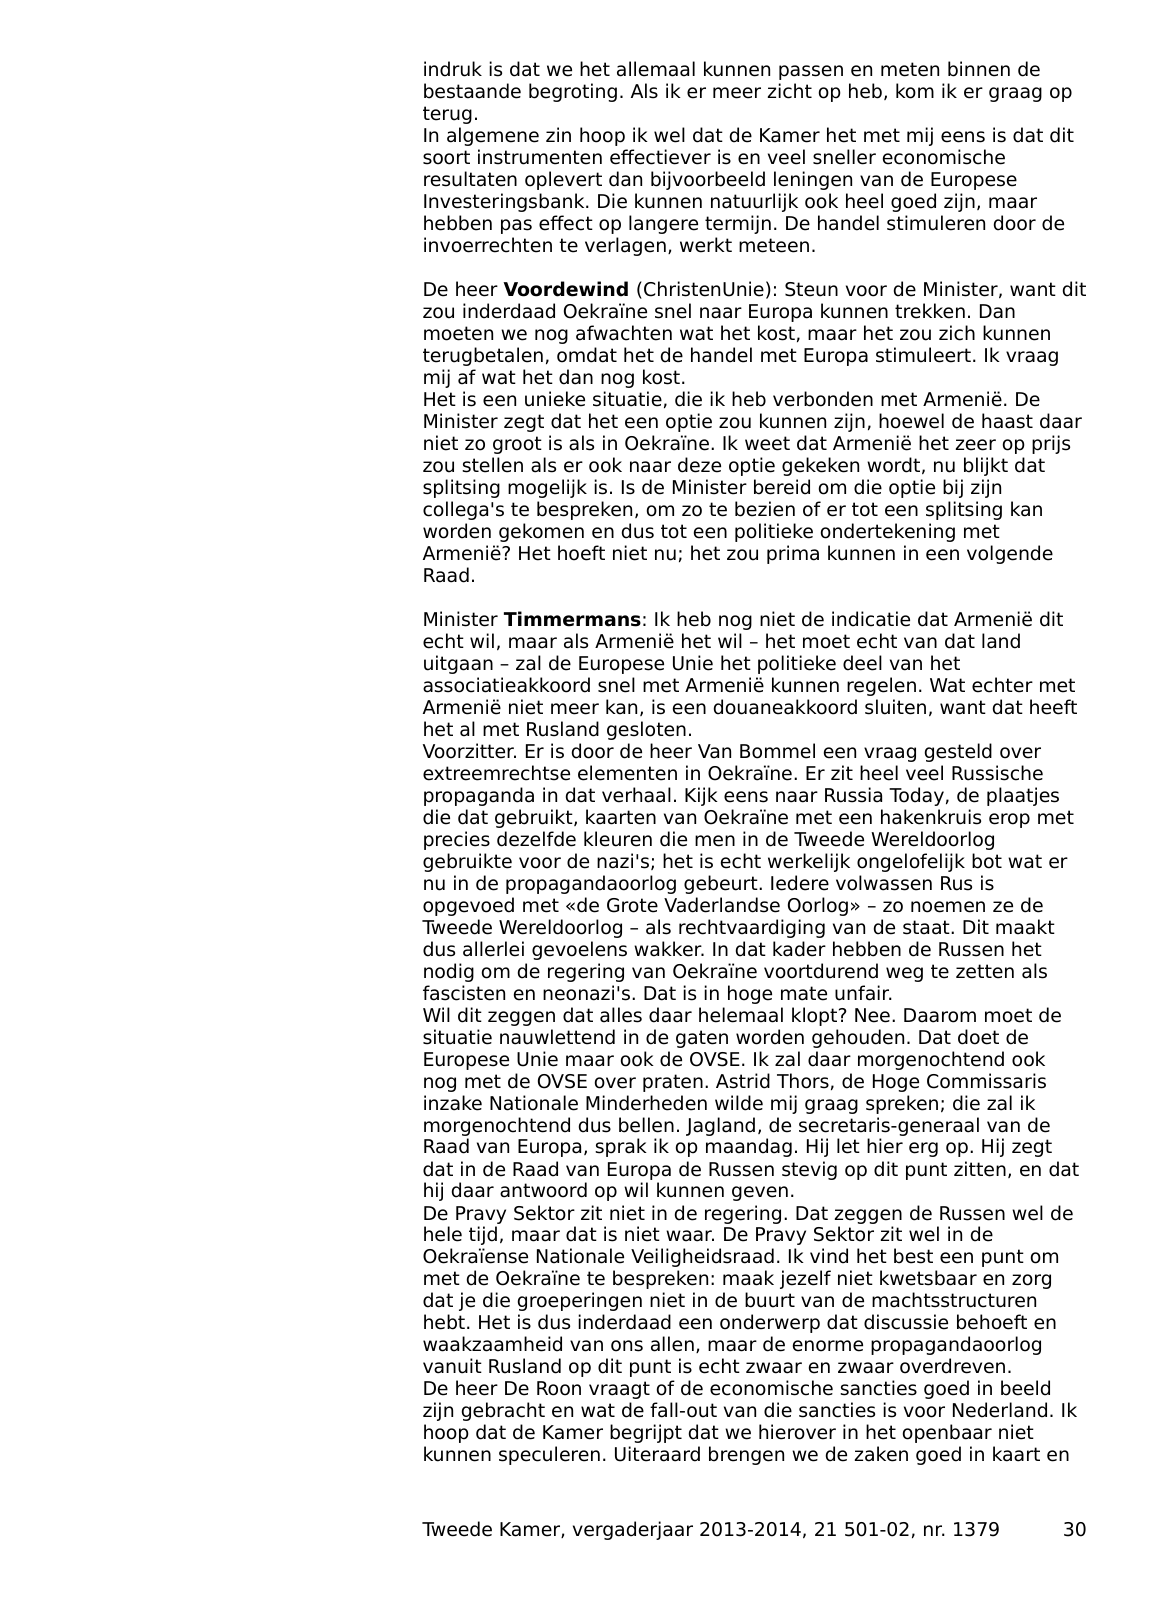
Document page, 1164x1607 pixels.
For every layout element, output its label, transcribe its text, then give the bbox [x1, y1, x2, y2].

text De Pravy Sektor zit niet in de regering. Dat zeggen de Russen wel de hele tijd, maar dat is niet waar. De Pravy Sektor zit wel in de Oekraïense Nationale Veiligheidsraad. Ik vind het best een punt om met de Oekraïne te bespreken: maak jezelf niet kwetsbaar en zorg dat je die groeperingen niet in de buurt van de machtsstructuren hebt. Het is dus inderdaad een onderwerp dat discussie behoeft en waakzaamheid van ons allen, maar de enorme propagandaoorlog vanuit Rusland op dit punt is echt zwaar en zwaar overdreven. [422, 1202, 1087, 1378]
text De heer Voordewind (ChristenUnie): Steun voor de Minister, want dit zou inderdaad Oekraïne snel naar Europa kunnen trekken. Dan moeten we nog afwachten wat het kost, maar het zou zich kunnen terugbetalen, omdat het de handel met Europa stimuleert. Ik vraag mij af wat het dan nog kost. [422, 279, 1087, 389]
text indruk is dat we het allemaal kunnen passen en meten binnen de bestaande begroting. Als ik er meer zicht op heb, kom ik er graag op terug. [422, 59, 1087, 125]
text Het is een unieke situatie, die ik heb verbonden met Armenië. De Minister zegt dat het een optie zou kunnen zijn, hoewel de haast daar niet zo groot is als in Oekraïne. Ik weet dat Armenië het zeer op prijs zou stellen als er ook naar deze optie gekeken wordt, nu blijkt dat splitsing mogelijk is. Is de Minister bereid om die optie bij zijn collega's te bespreken, om zo te bezien of er tot een splitsing kan worden gekomen en dus tot een politieke ondertekening met Armenië? Het hoeft niet nu; het zou prima kunnen in een volgende Raad. [422, 389, 1087, 587]
text Wil dit zeggen dat alles daar helemaal klopt? Nee. Daarom moet de situatie nauwlettend in de gaten worden gehouden. Dat doet de Europese Unie maar ook de OVSE. Ik zal daar morgenochtend ook nog met de OVSE over praten. Astrid Thors, de Hoge Commissaris inzake Nationale Minderheden wilde mij graag spreken; die zal ik morgenochtend dus bellen. Jagland, de secretaris-generaal van de Raad van Europa, sprak ik op maandag. Hij let hier erg op. Hij zegt dat in de Raad van Europa de Russen stevig op dit punt zitten, en dat hij daar antwoord op wil kunnen geven. [422, 1004, 1087, 1202]
text Voorzitter. Er is door de heer Van Bommel een vraag gesteld over extreemrechtse elementen in Oekraïne. Er zit heel veel Russische propaganda in dat verhaal. Kijk eens naar Russia Today, de plaatjes die dat gebruikt, kaarten van Oekraïne met een hakenkruis erop met precies dezelfde kleuren die men in de Tweede Wereldoorlog gebruikte voor de nazi's; het is echt werkelijk ongelofelijk bot wat er nu in de propagandaoorlog gebeurt. Iedere volwassen Rus is opgevoed met «de Grote Vaderlandse Oorlog» – zo noemen ze de Tweede Wereldoorlog – als rechtvaardiging van de staat. Dit maakt dus allerlei gevoelens wakker. In dat kader hebben de Russen het nodig om de regering van Oekraïne voortdurend weg te zetten als fascisten en neonazi's. Dat is in hoge mate unfair. [422, 741, 1087, 1004]
text De heer De Roon vraagt of de economische sancties goed in beeld zijn gebracht en wat de fall-out van die sancties is voor Nederland. Ik hoop dat de Kamer begrijpt dat we hierover in het openbaar niet kunnen speculeren. Uiteraard brengen we de zaken goed in kaart en [422, 1378, 1087, 1466]
text In algemene zin hoop ik wel dat de Kamer het met mij eens is dat dit soort instrumenten effectiever is en veel sneller economische resultaten oplevert dan bijvoorbeeld leningen van de Europese Investeringsbank. Die kunnen natuurlijk ook heel goed zijn, maar hebben pas effect op langere termijn. De handel stimuleren door de invoerrechten te verlagen, werkt meteen. [422, 125, 1087, 257]
text Minister Timmermans: Ik heb nog niet de indicatie dat Armenië dit echt wil, maar als Armenië het wil – het moet echt van dat land uitgaan – zal de Europese Unie het politieke deel van het associatieakkoord snel met Armenië kunnen regelen. Wat echter met Armenië niet meer kan, is een douaneakkoord sluiten, want dat heeft het al met Rusland gesloten. [422, 609, 1087, 741]
